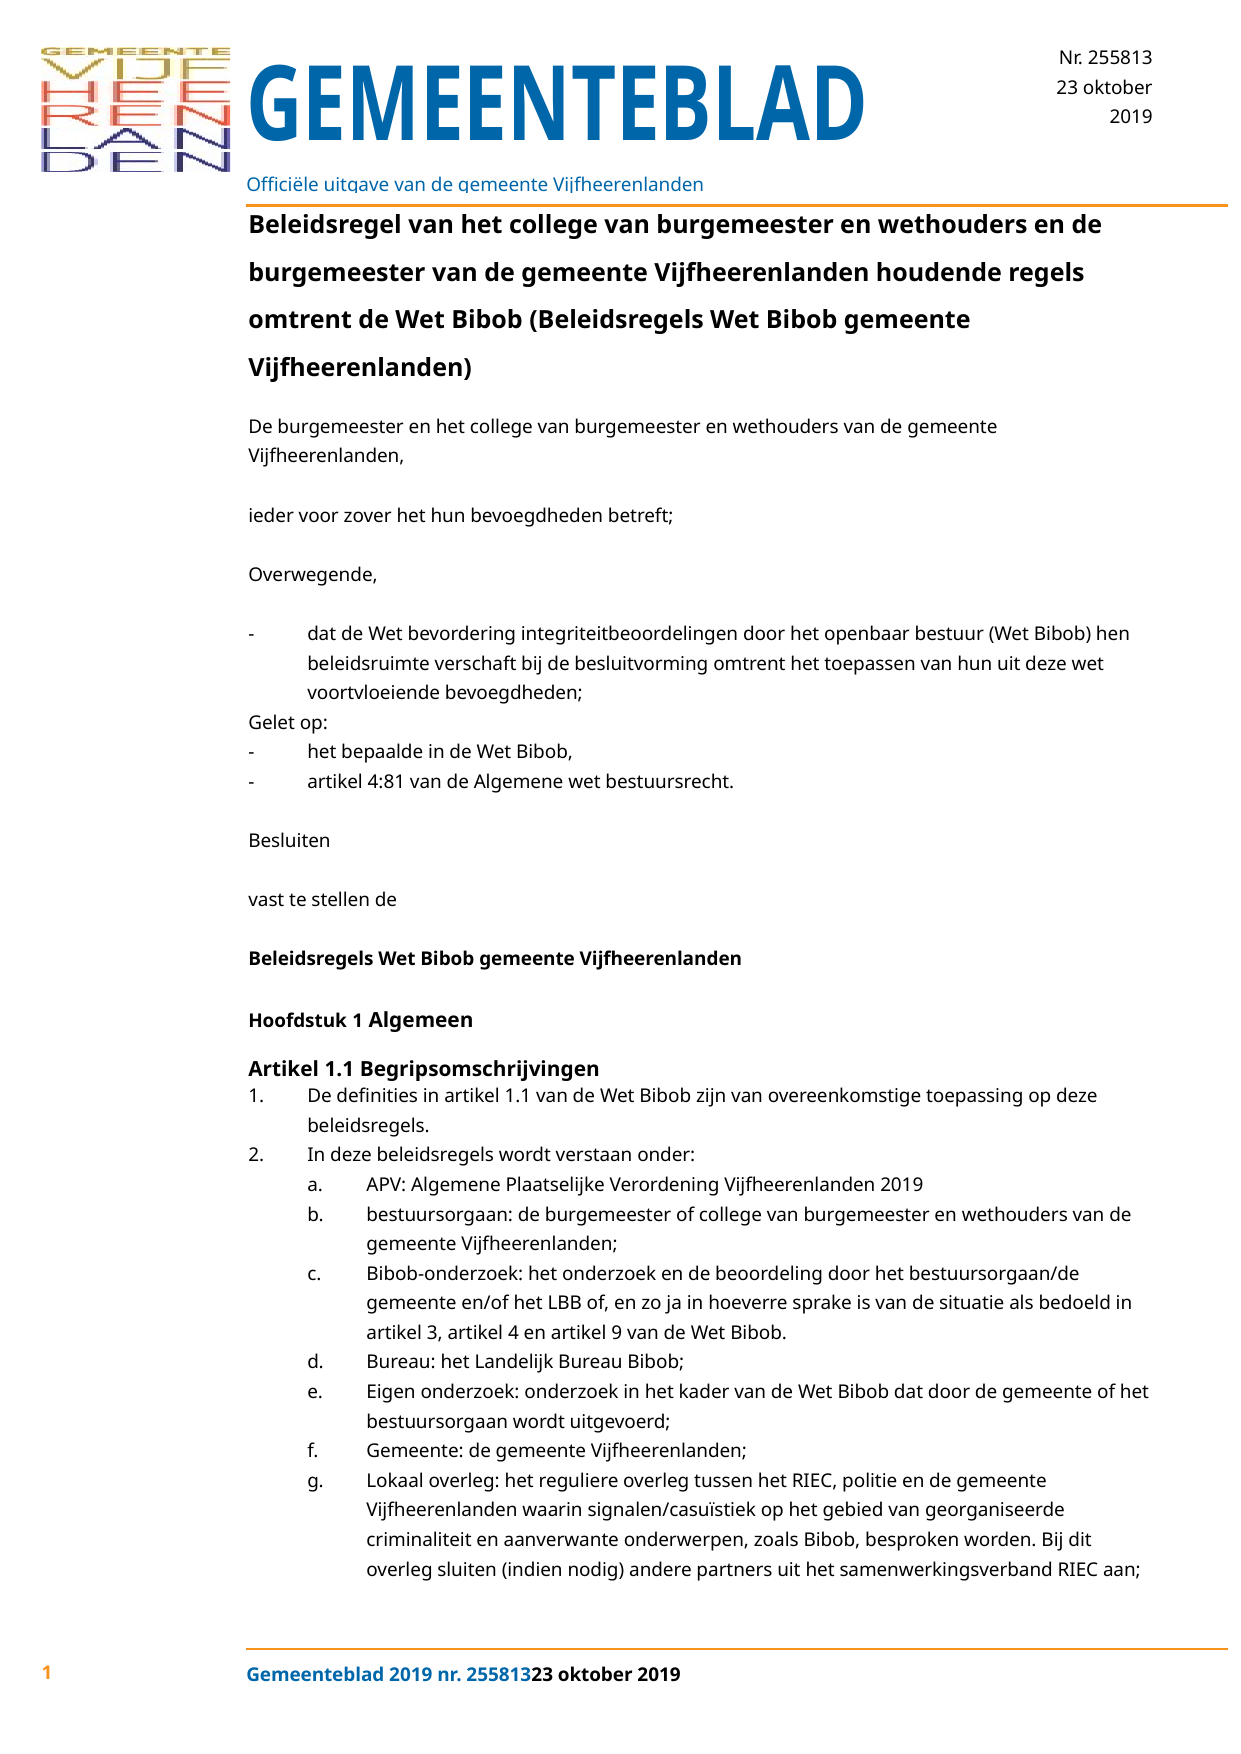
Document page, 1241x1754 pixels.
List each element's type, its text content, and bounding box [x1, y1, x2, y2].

list artikel 4:81 van de Algemene wet bestuursrecht. [248, 768, 1152, 794]
list Gemeente: de gemeente Vijfheerenlanden; [307, 1437, 1152, 1463]
list APV: Algemene Plaatselijke Verordening Vijfheerenlanden 2019 [307, 1171, 1152, 1197]
text vast te stellen de [248, 886, 1152, 912]
list dat de Wet bevordering integriteitbeoordelingen door het openbaar bestuur (Wet Bibob) hen beleidsruimte verschaft bij de besluitvorming omtrent het toepassen van hun uit deze wet voortvloeiende bevoegdheden; [248, 620, 1152, 705]
text Artikel 1.1 Begripsomschrijvingen [248, 1054, 1152, 1082]
text ieder voor zover het hun bevoegdheden betreft; [248, 502, 1152, 528]
picture [41, 47, 231, 172]
list bestuursorgaan: de burgemeester of college van burgemeester en wethouders van de gemeente Vijfheerenlanden; [307, 1201, 1152, 1256]
list Bibob-onderzoek: het onderzoek en de beoordeling door het bestuursorgaan/de gemeente en/of het LBB of, en zo ja in hoeverre sprake is van de situatie als bedoeld in artikel 3, artikel 4 en artikel 9 van de Wet Bibob. [307, 1260, 1152, 1345]
text Beleidsregels Wet Bibob gemeente Vijfheerenlanden [248, 946, 1152, 971]
list Bureau: het Landelijk Bureau Bibob; [307, 1349, 1152, 1374]
text Gelet op: [248, 709, 1152, 735]
text Beleidsregel van het college van burgemeester en wethouders en de burgemeester van de gemeente Vijfheerenlanden houdende regels omtrent de Wet Bibob (Beleidsregels Wet Bibob gemeente Vijfheerenlanden) [248, 207, 1152, 384]
list In deze beleidsregels wordt verstaan onder: [248, 1142, 1152, 1167]
text Besluiten [248, 827, 1152, 853]
text De burgemeester en het college van burgemeester en wethouders van de gemeente Vijfheerenlanden, [248, 413, 1152, 468]
list het bepaalde in de Wet Bibob, [248, 738, 1152, 764]
list De definities in artikel 1.1 van de Wet Bibob zijn van overeenkomstige toepassing op deze beleidsregels. [248, 1082, 1152, 1138]
list Lokaal overleg: het reguliere overleg tussen het RIEC, politie en de gemeente Vijfheerenlanden waarin signalen/casuïstiek op het gebied van georganiseerde criminaliteit en aanverwante onderwerpen, zoals Bibob, besproken worden. Bij dit overleg sluiten (indien nodig) andere partners uit het samenwerkingsverband RIEC aan; [307, 1467, 1152, 1582]
text Hoofdstuk 1 Algemeen [248, 1005, 1152, 1033]
list Eigen onderzoek: onderzoek in het kader van de Wet Bibob dat door de gemeente of het bestuursorgaan wordt uitgevoerd; [307, 1378, 1152, 1434]
text Overwegende, [248, 561, 1152, 587]
